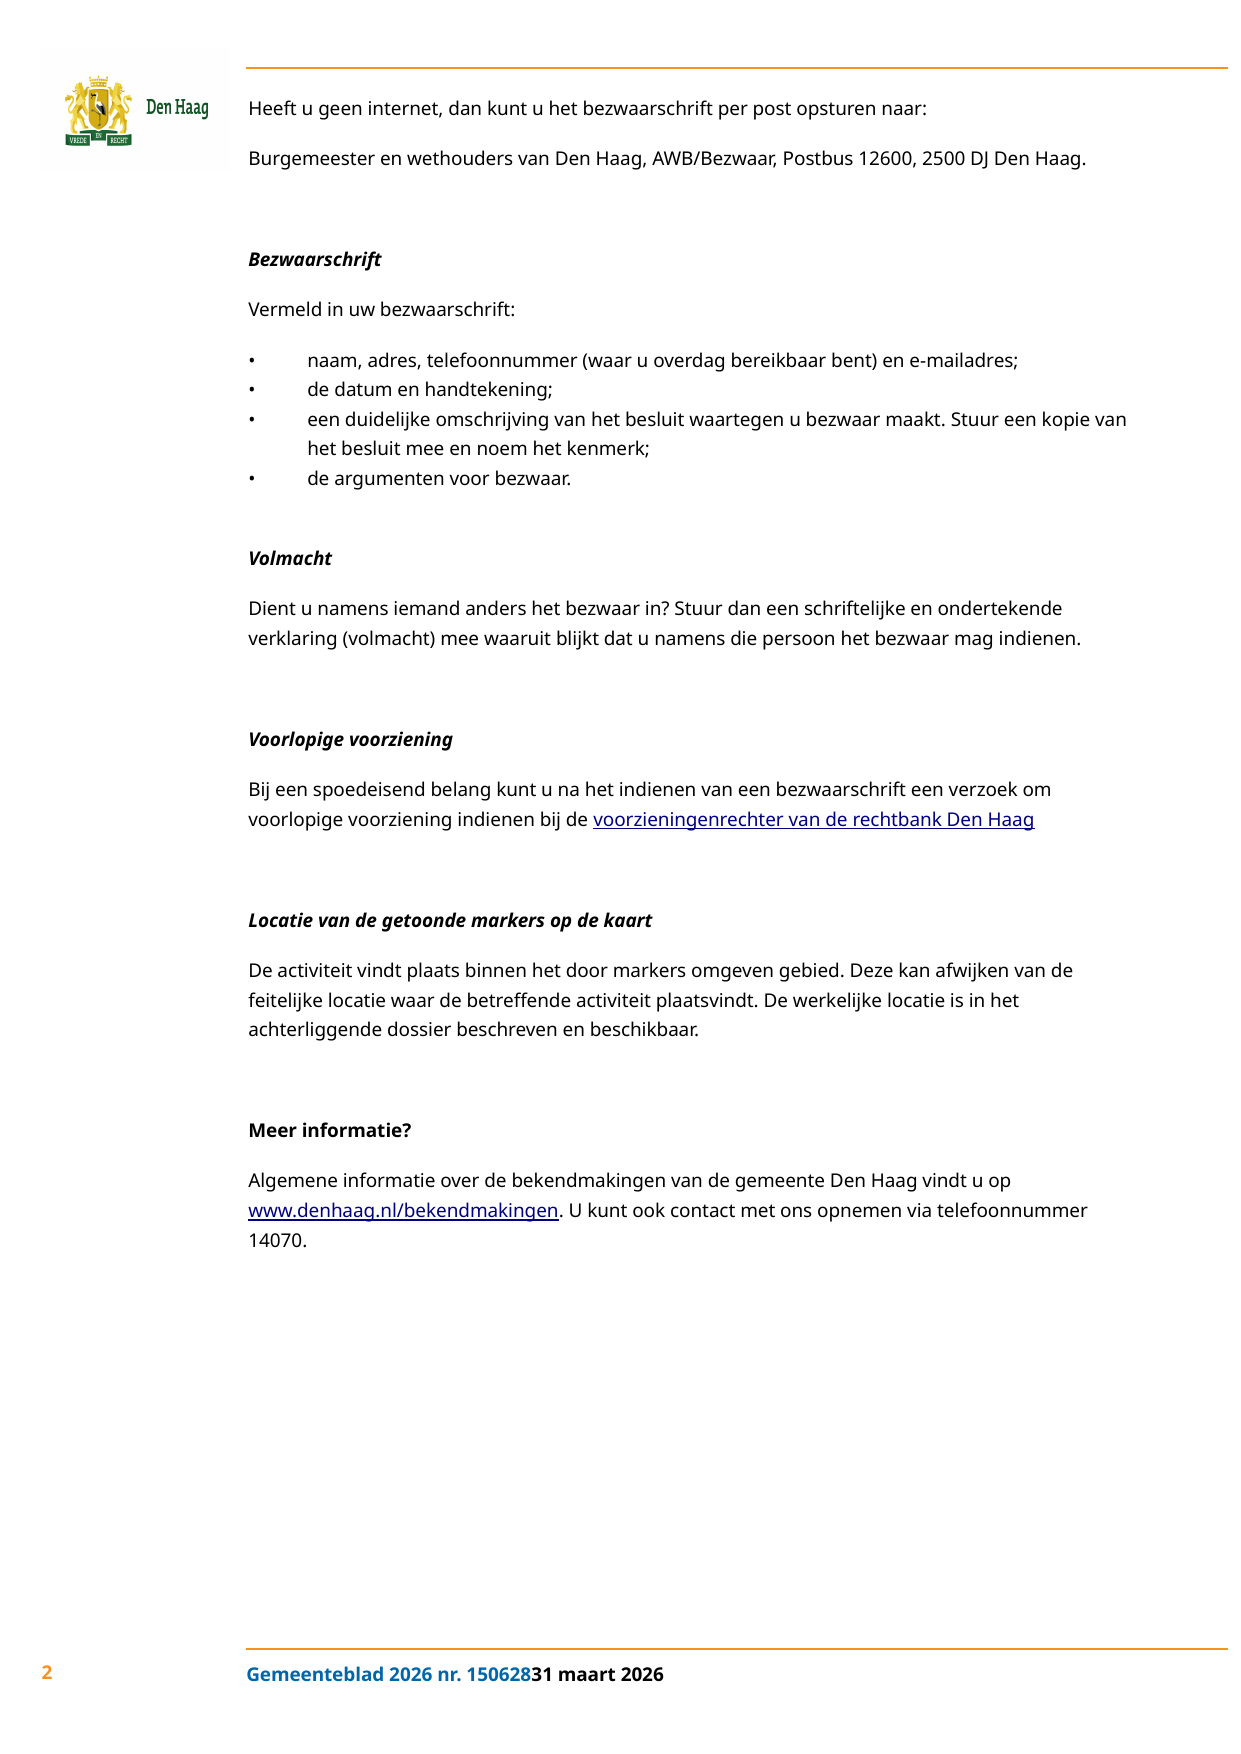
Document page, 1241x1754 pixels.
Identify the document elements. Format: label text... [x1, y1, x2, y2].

picture [41, 47, 231, 172]
list de argumenten voor bezwaar. [248, 465, 1152, 491]
text Meer informatie? [248, 1117, 1152, 1143]
list naam, adres, telefoonnummer (waar u overdag bereikbaar bent) en e-mailadres; [248, 347, 1152, 373]
text Volmacht [248, 545, 1152, 571]
text Locatie van de getoonde markers op de kaart [248, 907, 1152, 933]
text Burgemeester en wethouders van Den Haag, AWB/Bezwaar, Postbus 12600, 2500 DJ Den Haag. [248, 145, 1152, 171]
list de datum en handtekening; [248, 376, 1152, 402]
text Bezwaarschrift [248, 246, 1152, 272]
text Vermeld in uw bezwaarschrift: [248, 296, 1152, 322]
text Heeft u geen internet, dan kunt u het bezwaarschrift per post opsturen naar: [248, 95, 1152, 121]
list een duidelijke omschrijving van het besluit waartegen u bezwaar maakt. Stuur een kopie van het besluit mee en noem het kenmerk; [248, 406, 1152, 461]
text Voorlopige voorziening [248, 726, 1152, 752]
text De activiteit vindt plaats binnen het door markers omgeven gebied. Deze kan afwijken van de feitelijke locatie waar de betreffende activiteit plaatsvindt. De werkelijke locatie is in het achterliggende dossier beschreven en beschikbaar. [248, 957, 1152, 1042]
text Dient u namens iemand anders het bezwaar in? Stuur dan een schriftelijke en ondertekende verklaring (volmacht) mee waaruit blijkt dat u namens die persoon het bezwaar mag indienen. [248, 596, 1152, 651]
text Bij een spoedeisend belang kunt u na het indienen van een bezwaarschrift een verzoek om voorlopige voorziening indienen bij de voorzieningenrechter van de rechtbank Den Haag [248, 776, 1152, 832]
text Algemene informatie over de bekendmakingen van de gemeente Den Haag vindt u op www.denhaag.nl/bekendmakingen. U kunt ook contact met ons opnemen via telefoonnummer 14070. [248, 1168, 1152, 1253]
